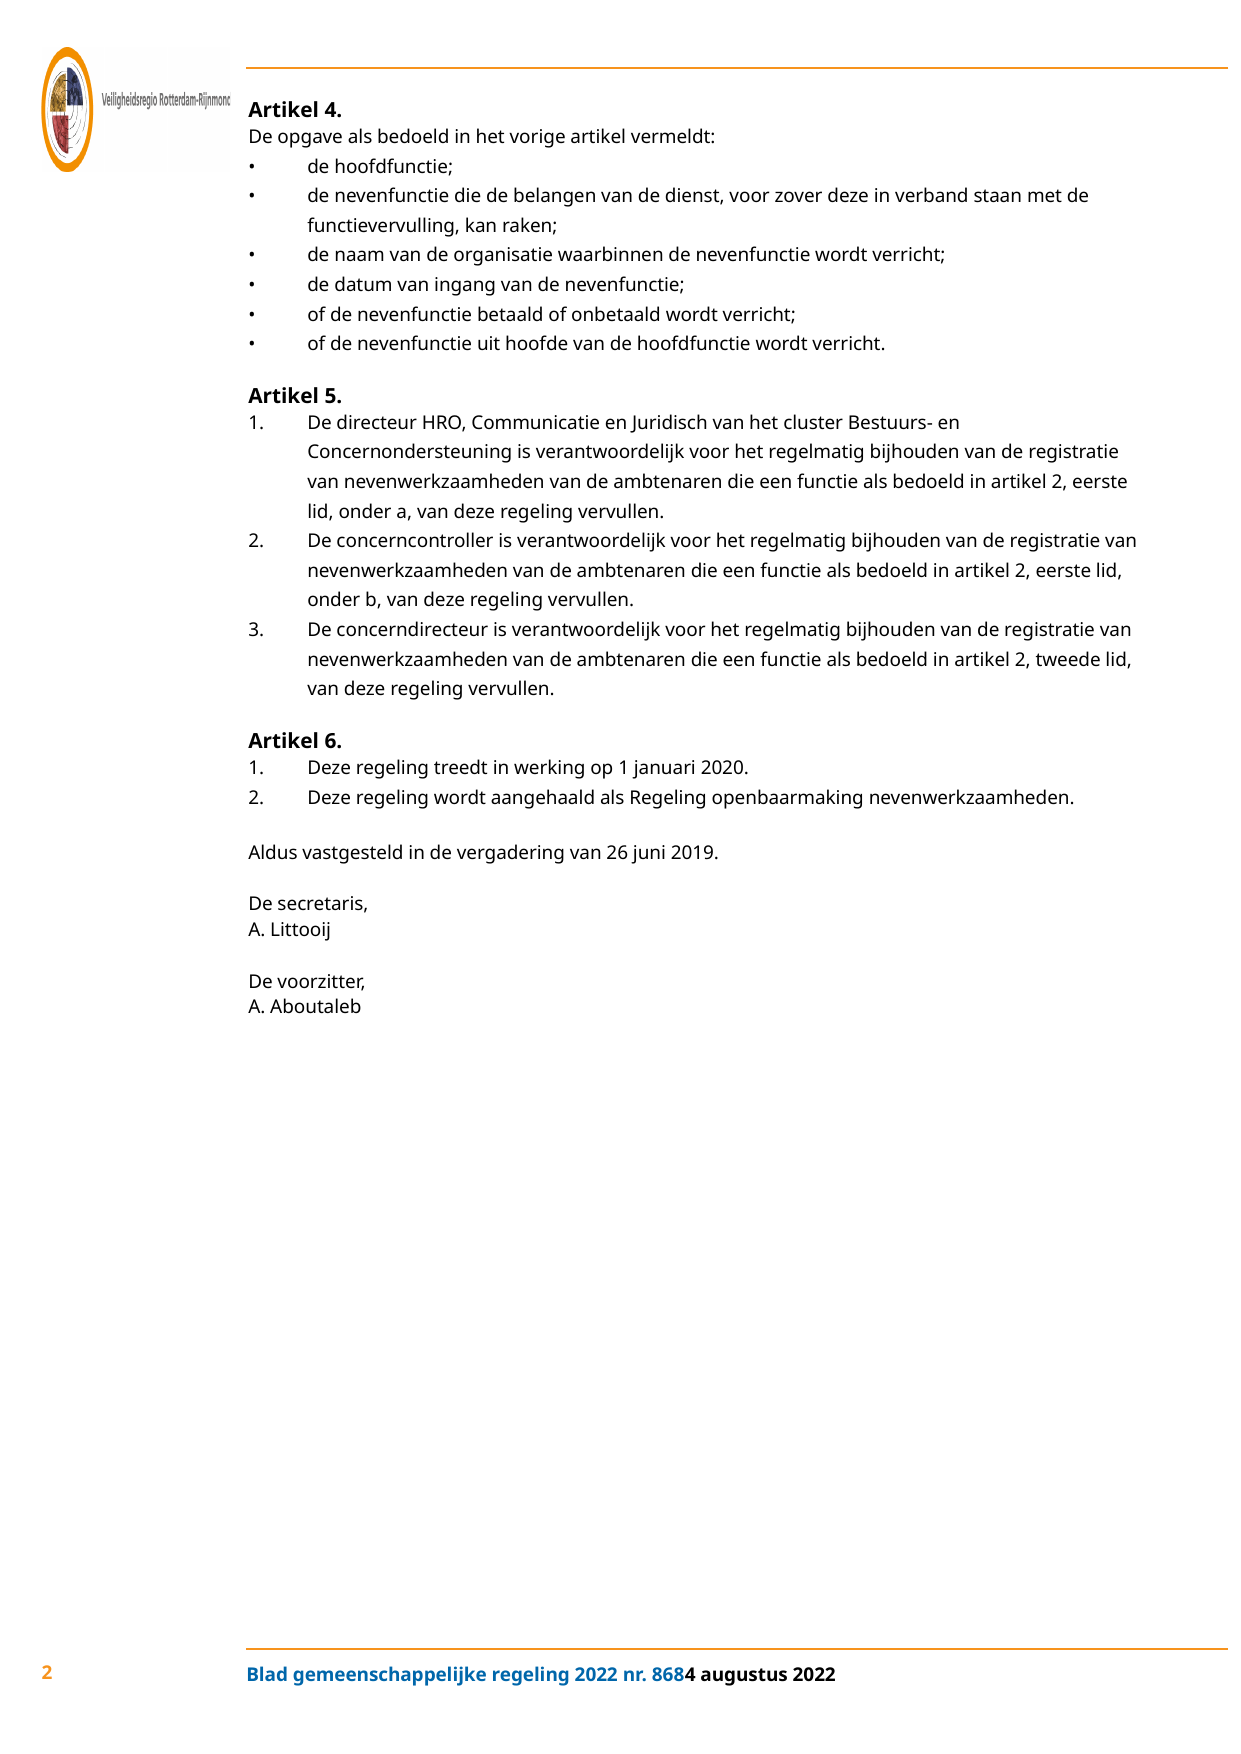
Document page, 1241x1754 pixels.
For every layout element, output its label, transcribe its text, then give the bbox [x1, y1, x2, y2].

text De voorzitter, [248, 968, 1152, 993]
list De directeur HRO, Communicatie en Juridisch van het cluster Bestuurs- en Concernondersteuning is verantwoordelijk voor het regelmatig bijhouden van de registratie van nevenwerkzaamheden van de ambtenaren die een functie als bedoeld in artikel 2, eerste lid, onder a, van deze regeling vervullen. [248, 409, 1152, 524]
list of de nevenfunctie uit hoofde van de hoofdfunctie wordt verricht. [248, 330, 1152, 356]
text Aldus vastgesteld in de vergadering van 26 juni 2019. [248, 839, 1152, 865]
text A. Littooij [248, 916, 1152, 942]
list De concerndirecteur is verantwoordelijk voor het regelmatig bijhouden van de registratie van nevenwerkzaamheden van de ambtenaren die een functie als bedoeld in artikel 2, tweede lid, van deze regeling vervullen. [248, 616, 1152, 701]
list de datum van ingang van de nevenfunctie; [248, 271, 1152, 297]
list Deze regeling wordt aangehaald als Regeling openbaarmaking nevenwerkzaamheden. [248, 784, 1152, 809]
list de hoofdfunctie; [248, 153, 1152, 178]
picture [41, 47, 231, 172]
text Artikel 6. [248, 726, 1152, 754]
list of de nevenfunctie betaald of onbetaald wordt verricht; [248, 301, 1152, 326]
text De secretaris, [248, 891, 1152, 916]
list de nevenfunctie die de belangen van de dienst, voor zover deze in verband staan met de functievervulling, kan raken; [248, 182, 1152, 238]
list De concerncontroller is verantwoordelijk voor het regelmatig bijhouden van de registratie van nevenwerkzaamheden van de ambtenaren die een functie als bedoeld in artikel 2, eerste lid, onder b, van deze regeling vervullen. [248, 527, 1152, 612]
text Artikel 5. [248, 381, 1152, 409]
text A. Aboutaleb [248, 993, 1152, 1019]
text De opgave als bedoeld in het vorige artikel vermeldt: [248, 123, 1152, 149]
text Artikel 4. [248, 95, 1152, 123]
list Deze regeling treedt in werking op 1 januari 2020. [248, 754, 1152, 780]
list de naam van de organisatie waarbinnen de nevenfunctie wordt verricht; [248, 242, 1152, 267]
